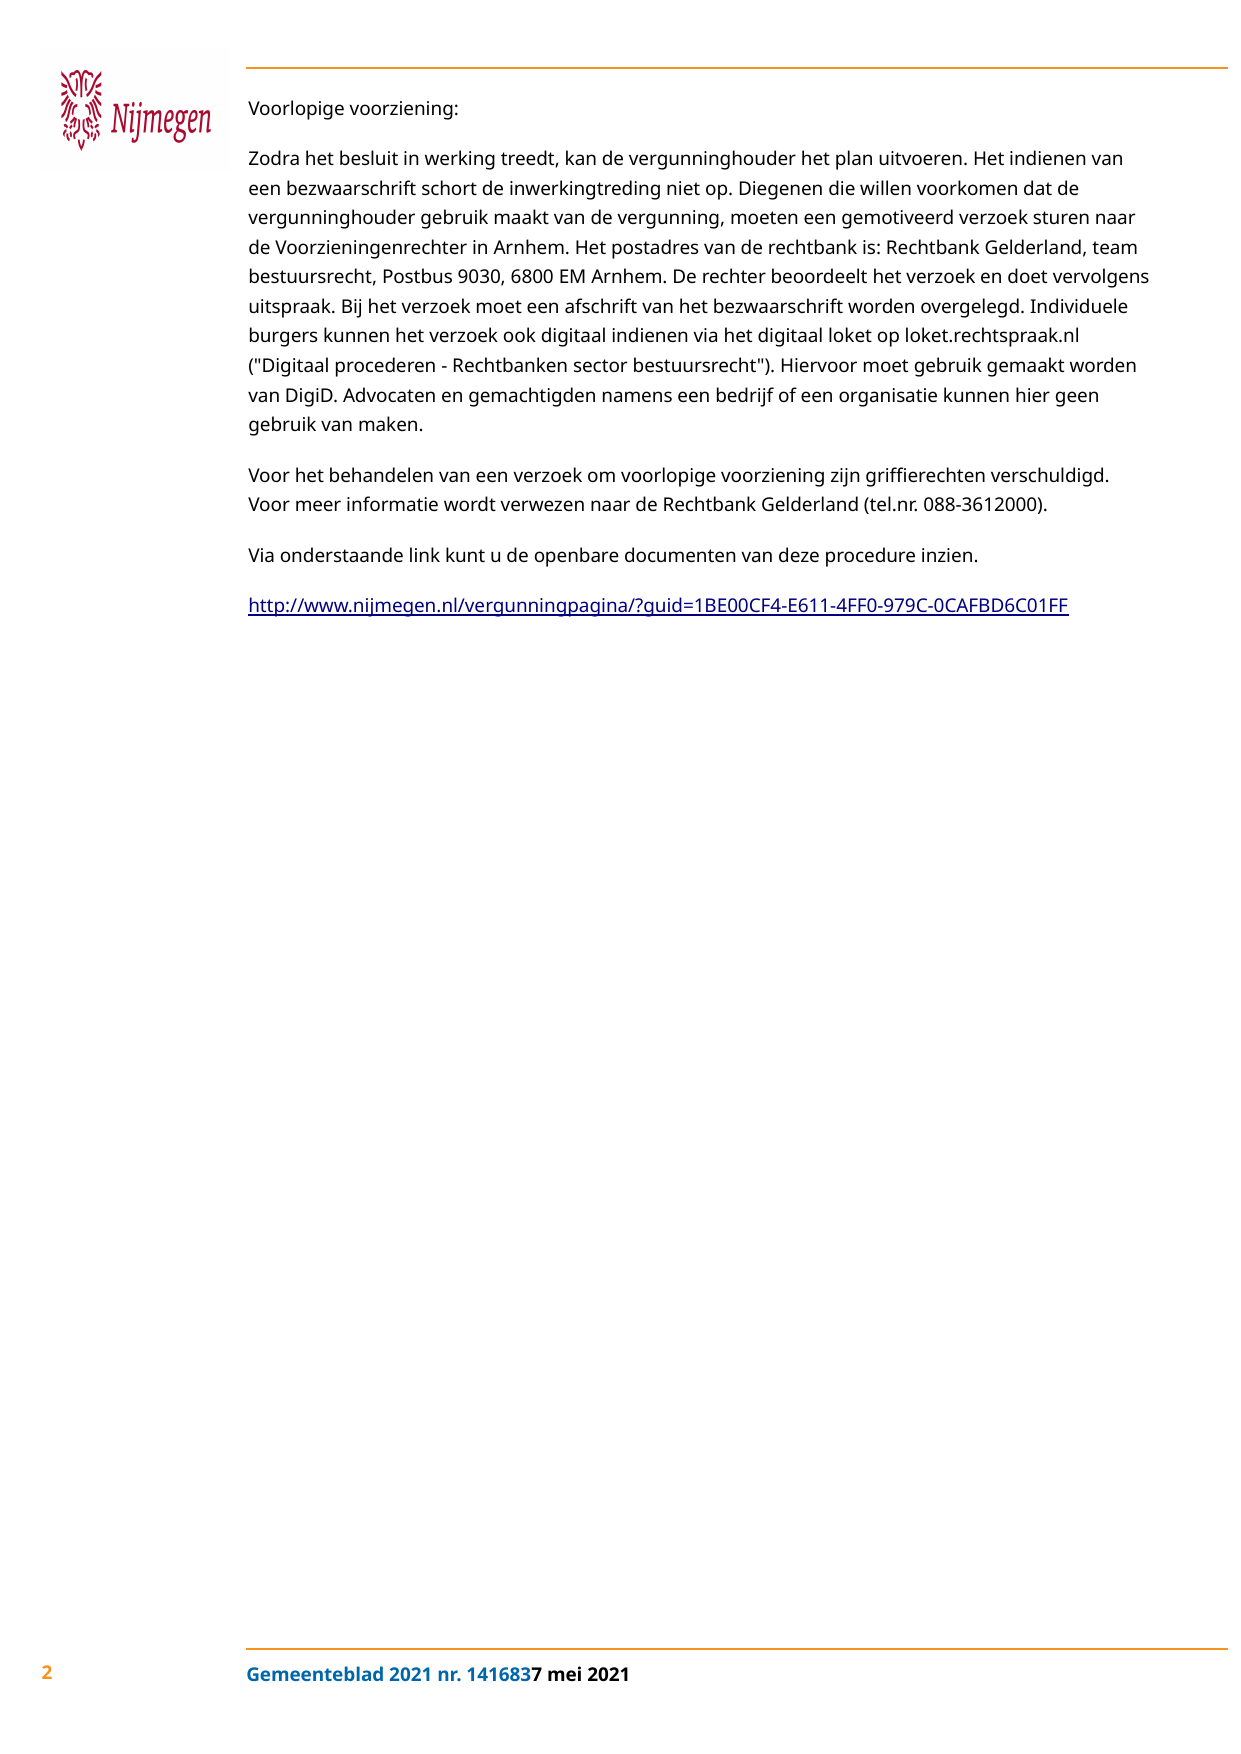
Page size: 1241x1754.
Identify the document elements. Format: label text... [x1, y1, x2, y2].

text Via onderstaande link kunt u de openbare documenten van deze procedure inzien. [248, 542, 1152, 568]
text Voorlopige voorziening: [248, 95, 1152, 121]
text Zodra het besluit in werking treedt, kan de vergunninghouder het plan uitvoeren. Het indienen van een bezwaarschrift schort de inwerkingtreding niet op. Diegenen die willen voorkomen dat de vergunninghouder gebruik maakt van de vergunning, moeten een gemotiveerd verzoek sturen naar de Voorzieningenrechter in Arnhem. Het postadres van de rechtbank is: Rechtbank Gelderland, team bestuursrecht, Postbus 9030, 6800 EM Arnhem. De rechter beoordeelt het verzoek en doet vervolgens uitspraak. Bij het verzoek moet een afschrift van het bezwaarschrift worden overgelegd. Individuele burgers kunnen het verzoek ook digitaal indienen via het digitaal loket op loket.rechtspraak.nl ("Digitaal procederen - Rechtbanken sector bestuursrecht"). Hiervoor moet gebruik gemaakt worden van DigiD. Advocaten en gemachtigden namens een bedrijf of een organisatie kunnen hier geen gebruik van maken. [248, 145, 1152, 437]
text Voor het behandelen van een verzoek om voorlopige voorziening zijn griffierechten verschuldigd. Voor meer informatie wordt verwezen naar de Rechtbank Gelderland (tel.nr. 088-3612000). [248, 462, 1152, 517]
text http://www.nijmegen.nl/vergunningpagina/?guid=1BE00CF4-E611-4FF0-979C-0CAFBD6C01FF [248, 592, 1152, 618]
picture [41, 47, 231, 172]
